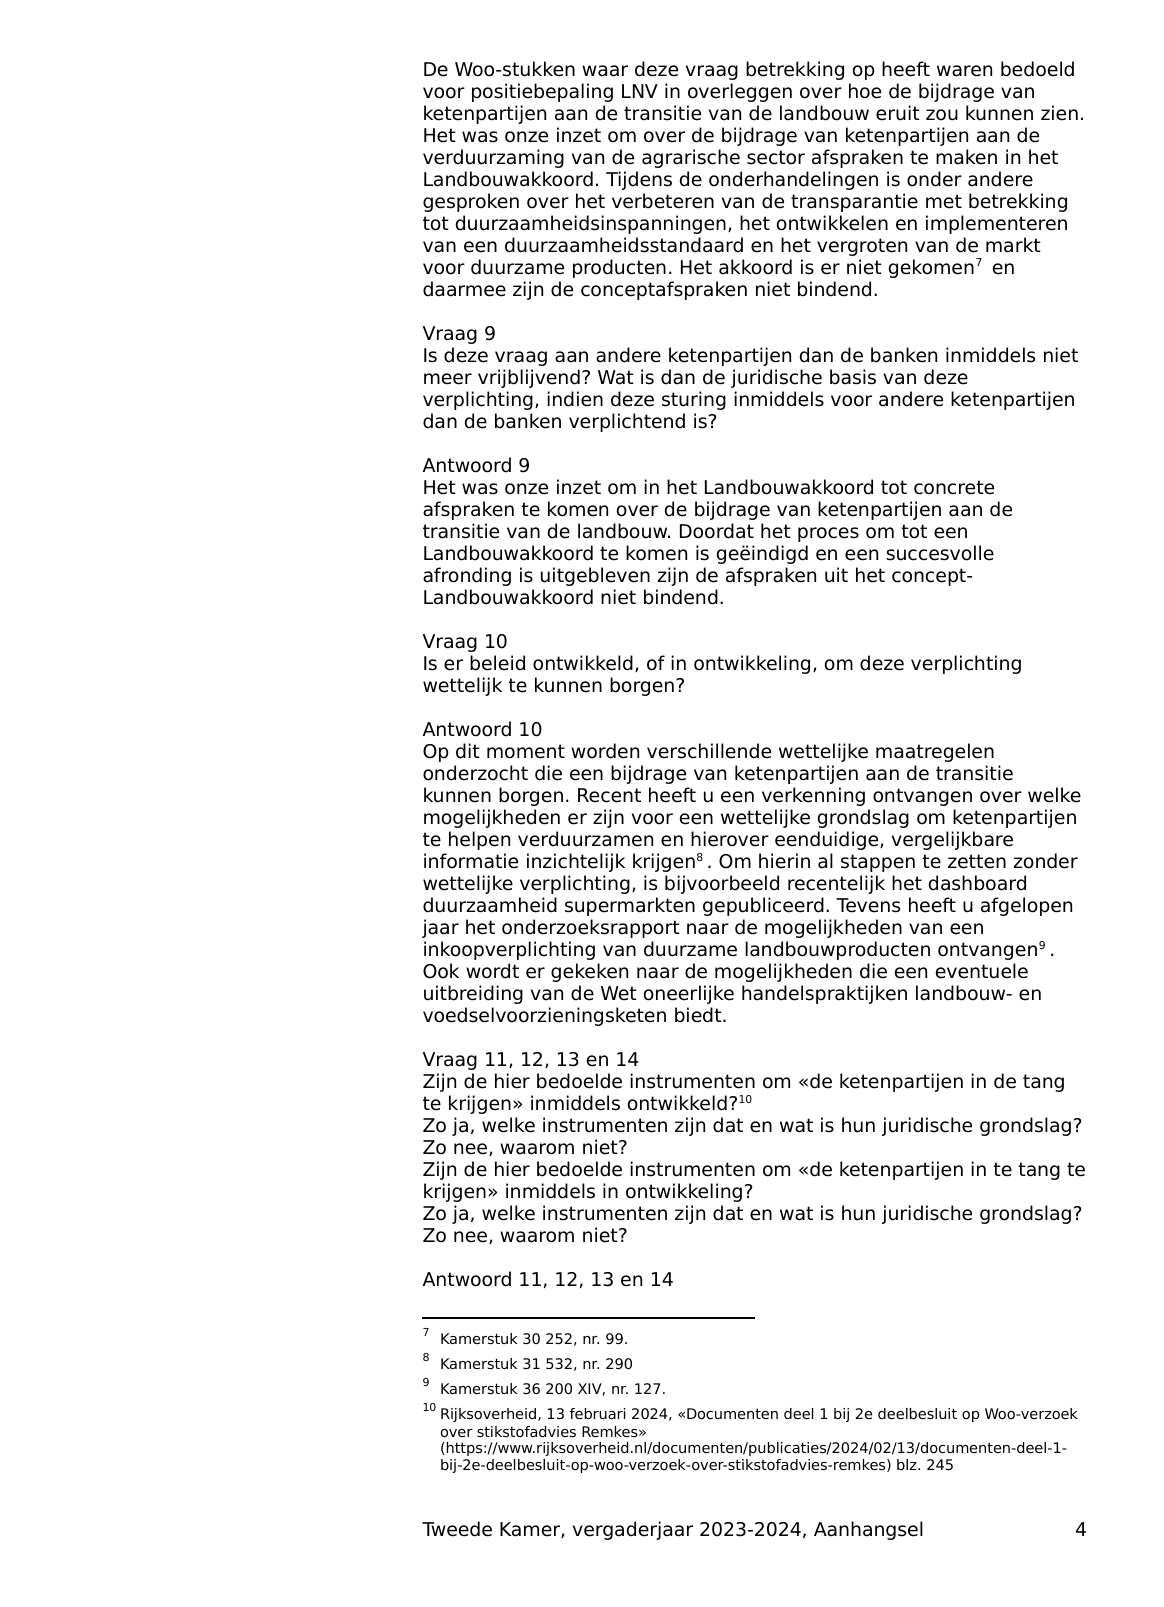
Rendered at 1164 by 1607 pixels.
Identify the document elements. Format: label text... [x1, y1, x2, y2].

text Is deze vraag aan andere ketenpartijen dan de banken inmiddels niet meer vrijblijvend? Wat is dan de juridische basis van deze verplichting, indien deze sturing inmiddels voor andere ketenpartijen dan de banken verplichtend is? [422, 345, 1087, 433]
text Zo ja, welke instrumenten zijn dat en wat is hun juridische grondslag? Zo nee, waarom niet? [422, 1115, 1087, 1159]
text Kamerstuk 31 532, nr. 290 [422, 1352, 1087, 1374]
text Vraag 11, 12, 13 en 14 [422, 1049, 1087, 1071]
text Vraag 9 [422, 323, 1087, 345]
text Op dit moment worden verschillende wettelijke maatregelen onderzocht die een bijdrage van ketenpartijen aan de transitie kunnen borgen. Recent heeft u een verkenning ontvangen over welke mogelijkheden er zijn voor een wettelijke grondslag om ketenpartijen te helpen verduurzamen en hierover eenduidige, vergelijkbare informatie inzichtelijk krijgen. Om hierin al stappen te zetten zonder wettelijke verplichting, is bijvoorbeeld recentelijk het dashboard duurzaamheid supermarkten gepubliceerd. Tevens heeft u afgelopen jaar het onderzoeksrapport naar de mogelijkheden van een inkoopverplichting van duurzame landbouwproducten ontvangen. Ook wordt er gekeken naar de mogelijkheden die een eventuele uitbreiding van de Wet oneerlijke handelspraktijken landbouw- en voedselvoorzieningsketen biedt. [422, 741, 1087, 1027]
text Antwoord 11, 12, 13 en 14 [422, 1269, 1087, 1291]
text Zijn de hier bedoelde instrumenten om «de ketenpartijen in de tang te krijgen» inmiddels ontwikkeld? [422, 1071, 1087, 1115]
text Antwoord 9 [422, 455, 1087, 477]
text Is er beleid ontwikkeld, of in ontwikkeling, om deze verplichting wettelijk te kunnen borgen? [422, 653, 1087, 697]
text Zijn de hier bedoelde instrumenten om «de ketenpartijen in te tang te krijgen» inmiddels in ontwikkeling? [422, 1159, 1087, 1203]
text Kamerstuk 30 252, nr. 99. [422, 1327, 1087, 1349]
text Het was onze inzet om in het Landbouwakkoord tot concrete afspraken te komen over de bijdrage van ketenpartijen aan de transitie van de landbouw. Doordat het proces om tot een Landbouwakkoord te komen is geëindigd en een succesvolle afronding is uitgebleven zijn de afspraken uit het concept-Landbouwakkoord niet bindend. [422, 477, 1087, 609]
text Rijksoverheid, 13 februari 2024, «Documenten deel 1 bij 2e deelbesluit op Woo-verzoek over stikstofadvies Remkes» (https://www.rijksoverheid.nl/documenten/publicaties/2024/02/13/documenten-deel-1-bij-2e-deelbesluit-op-woo-verzoek-over-stikstofadvies-remkes) blz. 245 [422, 1402, 1087, 1474]
text De Woo-stukken waar deze vraag betrekking op heeft waren bedoeld voor positiebepaling LNV in overleggen over hoe de bijdrage van ketenpartijen aan de transitie van de landbouw eruit zou kunnen zien. Het was onze inzet om over de bijdrage van ketenpartijen aan de verduurzaming van de agrarische sector afspraken te maken in het Landbouwakkoord. Tijdens de onderhandelingen is onder andere gesproken over het verbeteren van de transparantie met betrekking tot duurzaamheidsinspanningen, het ontwikkelen en implementeren van een duurzaamheidsstandaard en het vergroten van de markt voor duurzame producten. Het akkoord is er niet gekomen en daarmee zijn de conceptafspraken niet bindend. [422, 59, 1087, 301]
text Kamerstuk 36 200 XIV, nr. 127. [422, 1377, 1087, 1399]
text Antwoord 10 [422, 719, 1087, 741]
text Vraag 10 [422, 631, 1087, 653]
text Zo ja, welke instrumenten zijn dat en wat is hun juridische grondslag? Zo nee, waarom niet? [422, 1203, 1087, 1247]
